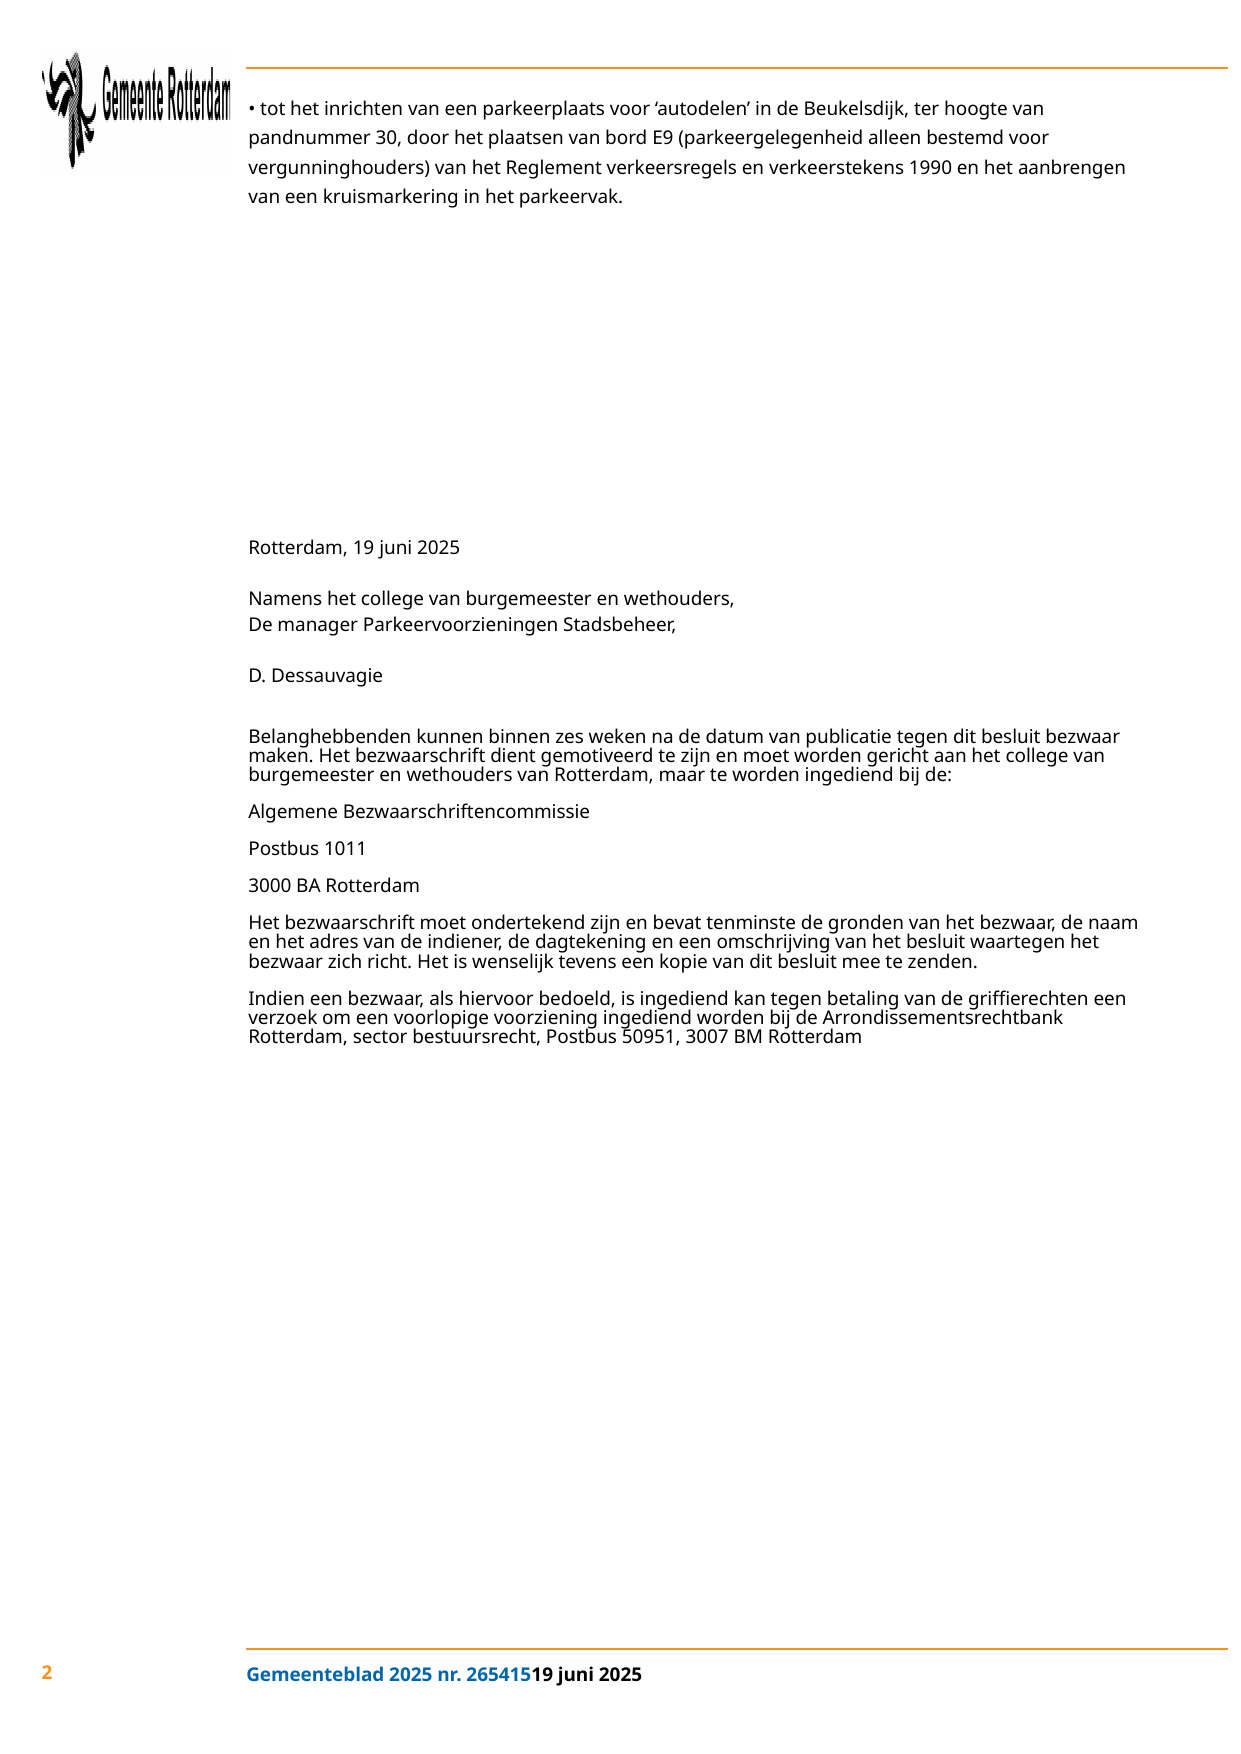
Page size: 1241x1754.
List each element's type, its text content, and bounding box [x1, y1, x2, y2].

text Algemene Bezwaarschriftencommissie [248, 803, 1152, 822]
text Postbus 1011 [248, 840, 1152, 859]
text 3000 BA Rotterdam [248, 877, 1152, 896]
text D. Dessauvagie [248, 662, 1152, 688]
text Belanghebbenden kunnen binnen zes weken na de datum van publicatie tegen dit besluit bezwaar maken. Het bezwaarschrift dient gemotiveerd te zijn en moet worden gericht aan het college van burgemeester en wethouders van Rotterdam, maar te worden ingediend bij de: [248, 728, 1152, 785]
text Het bezwaarschrift moet ondertekend zijn en bevat tenminste de gronden van het bezwaar, de naam en het adres van de indiener, de dagtekening en een omschrijving van het besluit waartegen het bezwaar zich richt. Het is wenselijk tevens een kopie van dit besluit mee te zenden. [248, 914, 1152, 972]
text De manager Parkeervoorzieningen Stadsbeheer, [248, 611, 1152, 637]
picture [41, 47, 231, 172]
text • tot het inrichten van een parkeerplaats voor ‘autodelen’ in de Beukelsdijk, ter hoogte van pandnummer 30, door het plaatsen van bord E9 (parkeergelegenheid alleen bestemd voor vergunninghouders) van het Reglement verkeersregels en verkeerstekens 1990 en het aanbrengen van een kruismarkering in het parkeervak. [248, 95, 1152, 209]
text Indien een bezwaar, als hiervoor bedoeld, is ingediend kan tegen betaling van de griffierechten een verzoek om een voorlopige voorziening ingediend worden bij de Arrondissementsrechtbank Rotterdam, sector bestuursrecht, Postbus 50951, 3007 BM Rotterdam [248, 989, 1152, 1047]
text Rotterdam, 19 juni 2025 [248, 534, 1152, 559]
text Namens het college van burgemeester en wethouders, [248, 585, 1152, 611]
